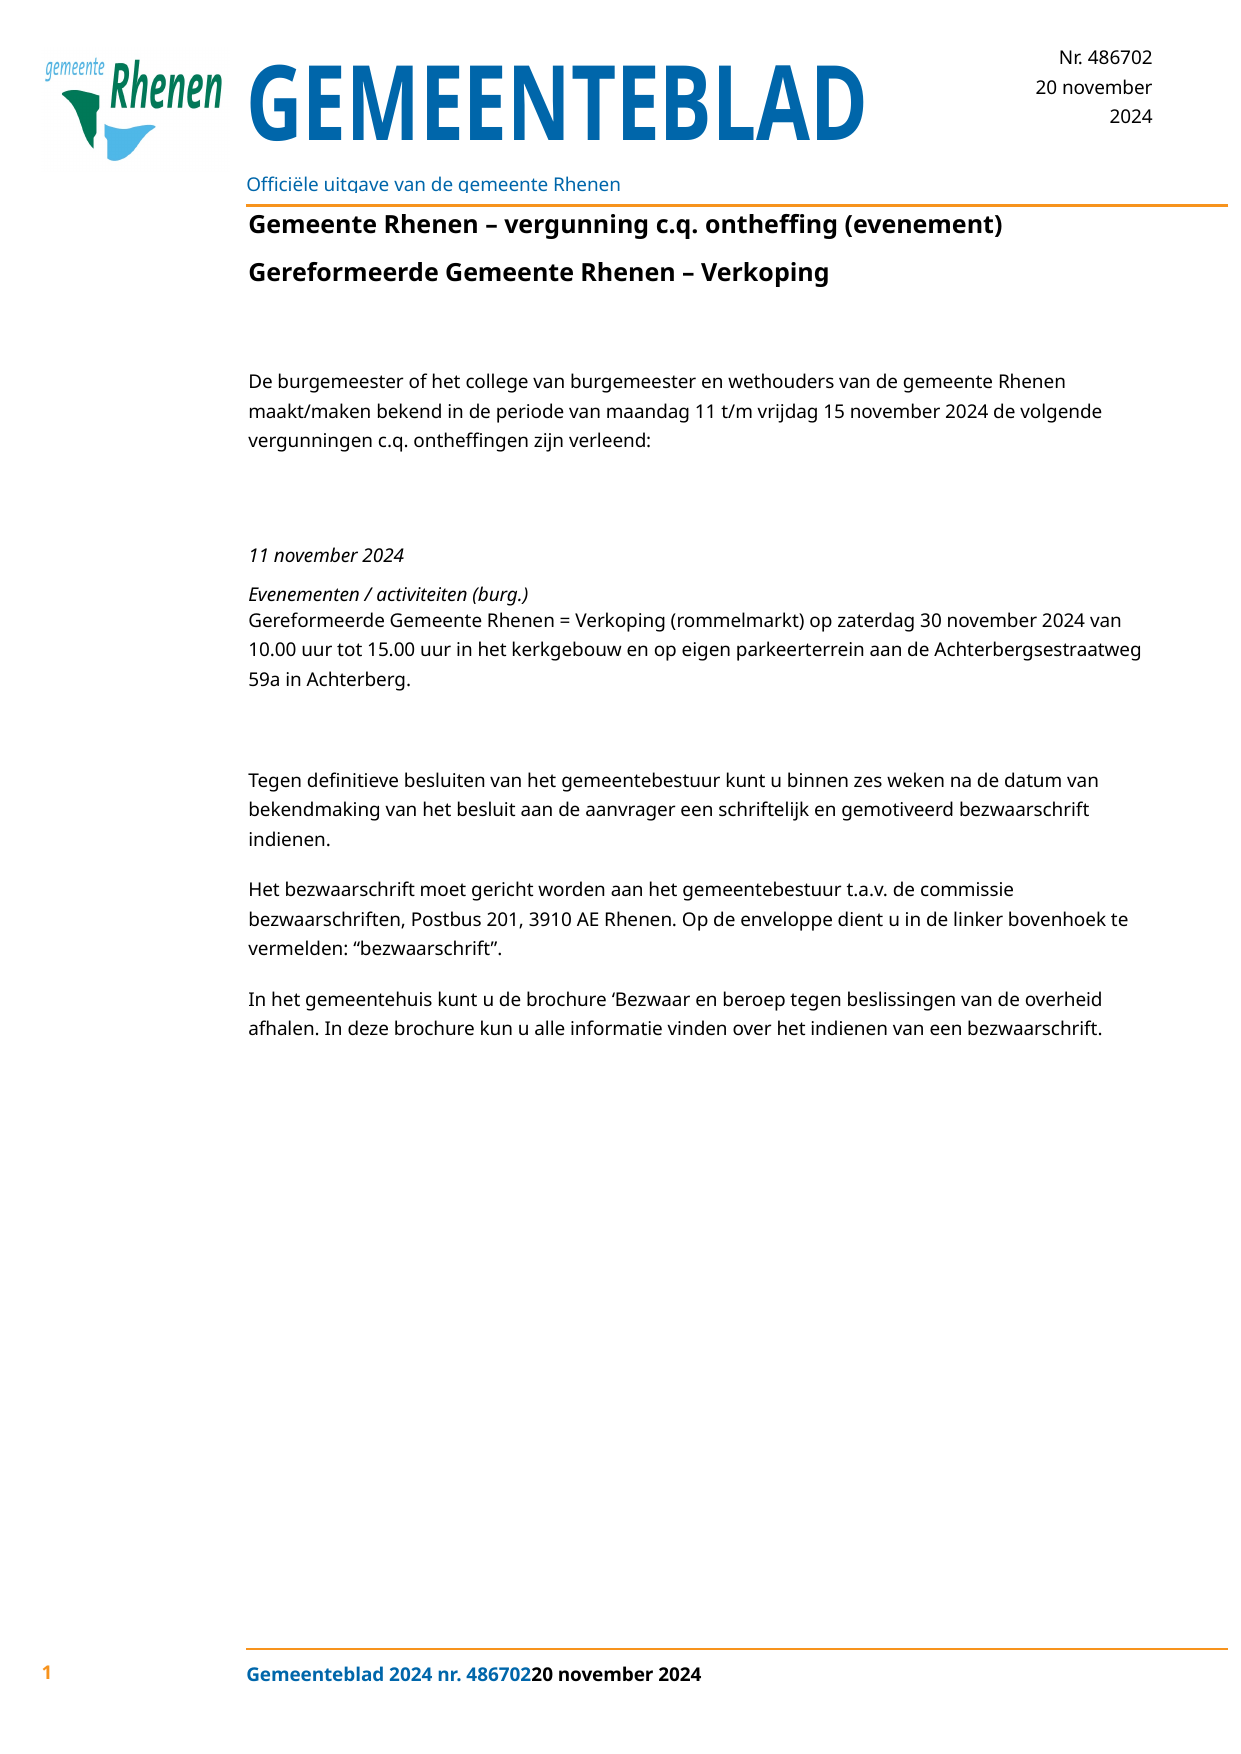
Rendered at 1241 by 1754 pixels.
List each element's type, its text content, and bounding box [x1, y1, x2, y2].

text De burgemeester of het college van burgemeester en wethouders van de gemeente Rhenen maakt/maken bekend in de periode van maandag 11 t/m vrijdag 15 november 2024 de volgende vergunningen c.q. ontheffingen zijn verleend: [248, 368, 1152, 453]
text Evenementen / activiteiten (burg.) [248, 581, 1152, 607]
text Tegen definitieve besluiten van het gemeentebestuur kunt u binnen zes weken na de datum van bekendmaking van het besluit aan de aanvrager een schriftelijk en gemotiveerd bezwaarschrift indienen. [248, 767, 1152, 852]
text Gemeente Rhenen – vergunning c.q. ontheffing (evenement) Gereformeerde Gemeente Rhenen – Verkoping [248, 207, 1152, 288]
text 11 november 2024 [248, 542, 1152, 568]
text In het gemeentehuis kunt u de brochure ‘Bezwaar en beroep tegen beslissingen van de overheid afhalen. In deze brochure kun u alle informatie vinden over het indienen van een bezwaarschrift. [248, 986, 1152, 1041]
text Gereformeerde Gemeente Rhenen = Verkoping (rommelmarkt) op zaterdag 30 november 2024 van 10.00 uur tot 15.00 uur in het kerkgebouw en op eigen parkeerterrein aan de Achterbergsestraatweg 59a in Achterberg. [248, 607, 1152, 692]
text Het bezwaarschrift moet gericht worden aan het gemeentebestuur t.a.v. de commissie bezwaarschriften, Postbus 201, 3910 AE Rhenen. Op de enveloppe dient u in de linker bovenhoek te vermelden: “bezwaarschrift”. [248, 876, 1152, 961]
picture [41, 47, 231, 172]
